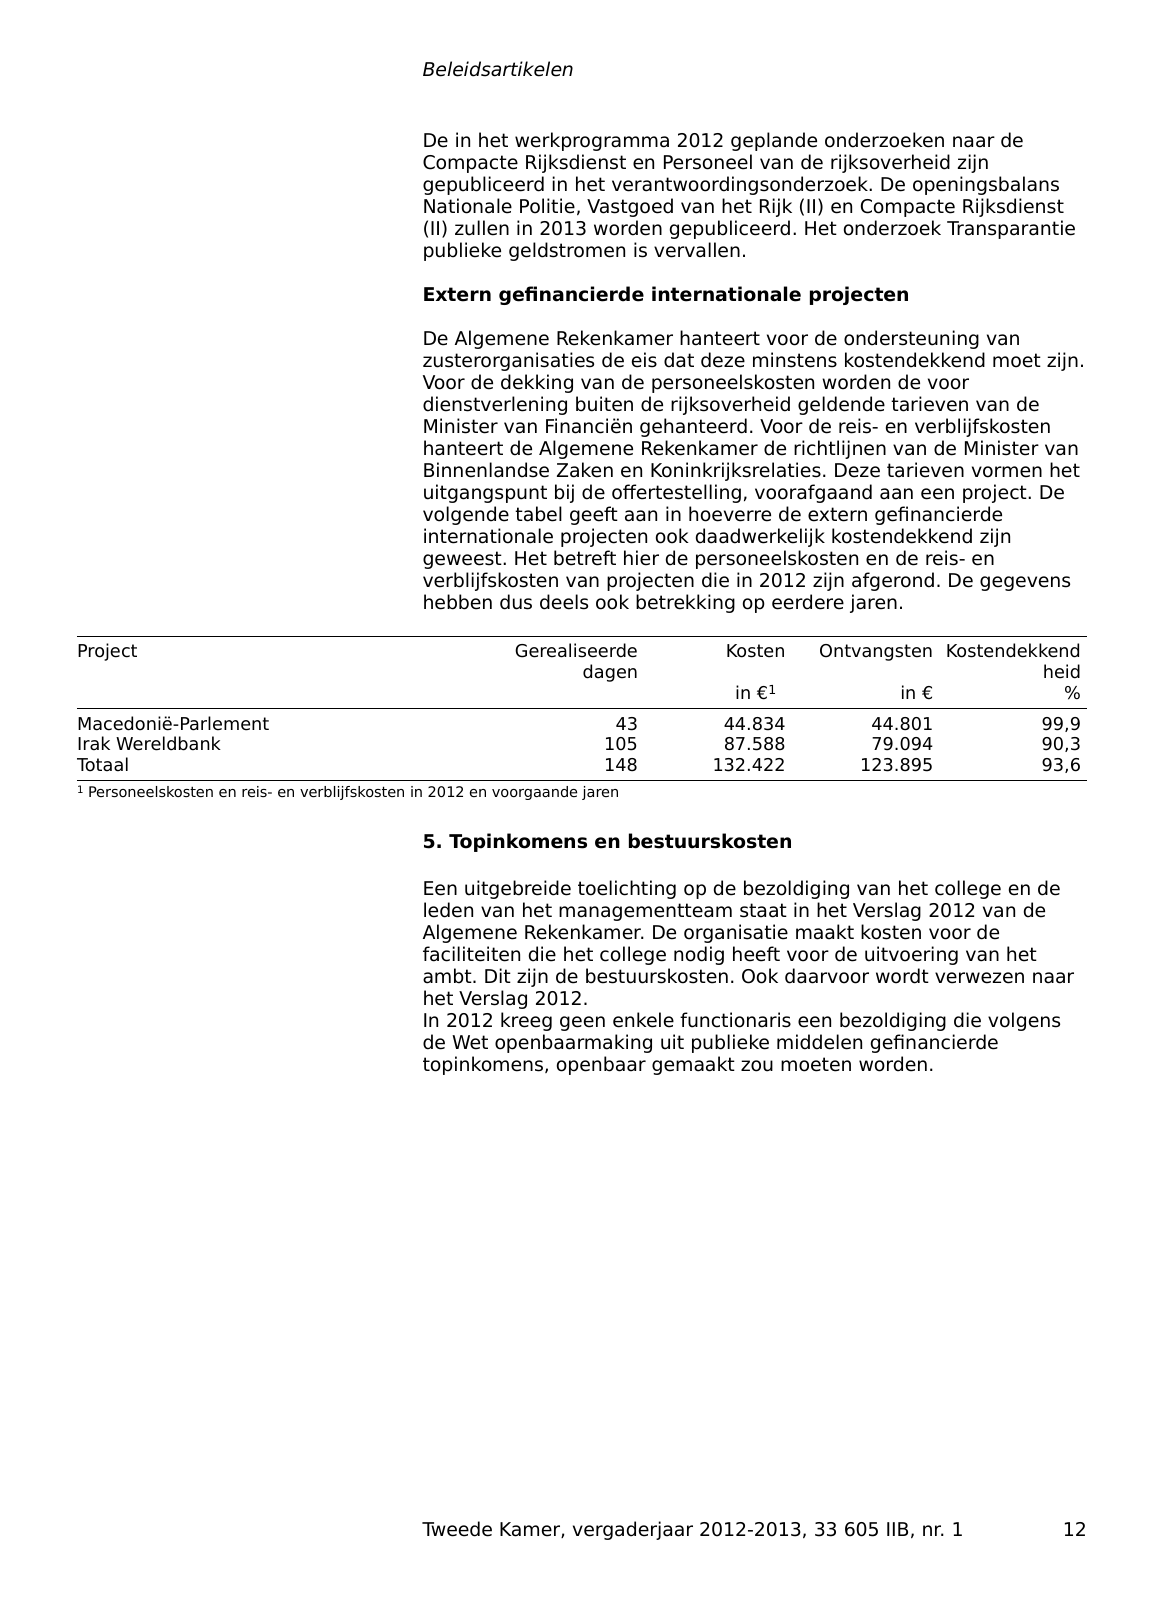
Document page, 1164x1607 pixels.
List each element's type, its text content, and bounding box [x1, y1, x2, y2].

table_cell 99,9 [939, 709, 1087, 734]
table_cell [77, 683, 496, 708]
text De in het werkprogramma 2012 geplande onderzoeken naar de Compacte Rijksdienst en Personeel van de rijksoverheid zijn gepubliceerd in het verantwoordingsonderzoek. De openingsbalans Nationale Politie, Vastgoed van het Rijk (II) en Compacte Rijksdienst (II) zullen in 2013 worden gepubliceerd. Het onderzoek Transparantie publieke geldstromen is vervallen. [422, 130, 1087, 262]
table_cell % [939, 683, 1087, 708]
table_cell 44.801 [791, 709, 939, 734]
table_header Ontvangsten [791, 637, 939, 683]
table_header Kostendekkendheid [939, 637, 1087, 683]
table_cell 79.094 [791, 734, 939, 755]
table_cell 105 [496, 734, 644, 755]
table_cell 123.895 [791, 755, 939, 780]
table_cell 148 [496, 755, 644, 780]
table_cell 93,6 [939, 755, 1087, 780]
table_header Gerealiseerde dagen [496, 637, 644, 683]
table_cell in € [791, 683, 939, 708]
table_cell 43 [496, 709, 644, 734]
subtitle Extern gefinancierde internationale projecten [422, 284, 1087, 306]
table_cell 87.588 [644, 734, 791, 755]
table_cell Macedonië-Parlement [77, 709, 496, 734]
table_header Project [77, 637, 496, 683]
table_cell Irak Wereldbank [77, 734, 496, 755]
subtitle 5. Topinkomens en bestuurskosten [422, 831, 1087, 853]
text In 2012 kreeg geen enkele functionaris een bezoldiging die volgens de Wet openbaarmaking uit publieke middelen gefinancierde topinkomens, openbaar gemaakt zou moeten worden. [422, 1010, 1087, 1076]
table_cell in €1 [644, 683, 791, 708]
table_cell 44.834 [644, 709, 791, 734]
text De Algemene Rekenkamer hanteert voor de ondersteuning van zusterorganisaties de eis dat deze minstens kostendekkend moet zijn. Voor de dekking van de personeelskosten worden de voor dienstverlening buiten de rijksoverheid geldende tarieven van de Minister van Financiën gehanteerd. Voor de reis- en verblijfskosten hanteert de Algemene Rekenkamer de richtlijnen van de Minister van Binnenlandse Zaken en Koninkrijksrelaties. Deze tarieven vormen het uitgangspunt bij de offertestelling, voorafgaand aan een project. De volgende tabel geeft aan in hoeverre de extern gefinancierde internationale projecten ook daadwerkelijk kostendekkend zijn geweest. Het betreft hier de personeelskosten en de reis- en verblijfskosten van projecten die in 2012 zijn afgerond. De gegevens hebben dus deels ook betrekking op eerdere jaren. [422, 328, 1087, 614]
table_cell Totaal [77, 755, 496, 780]
table_cell 132.422 [644, 755, 791, 780]
text Een uitgebreide toelichting op de bezoldiging van het college en de leden van het managementteam staat in het Verslag 2012 van de Algemene Rekenkamer. De organisatie maakt kosten voor de faciliteiten die het college nodig heeft voor de uitvoering van het ambt. Dit zijn de bestuurskosten. Ook daarvoor wordt verwezen naar het Verslag 2012. [422, 878, 1087, 1010]
table_cell 1 Personeelskosten en reis- en verblijfskosten in 2012 en voorgaande jaren [77, 781, 1087, 801]
table_header Kosten [644, 637, 791, 683]
table_cell [496, 683, 644, 708]
table_cell 90,3 [939, 734, 1087, 755]
